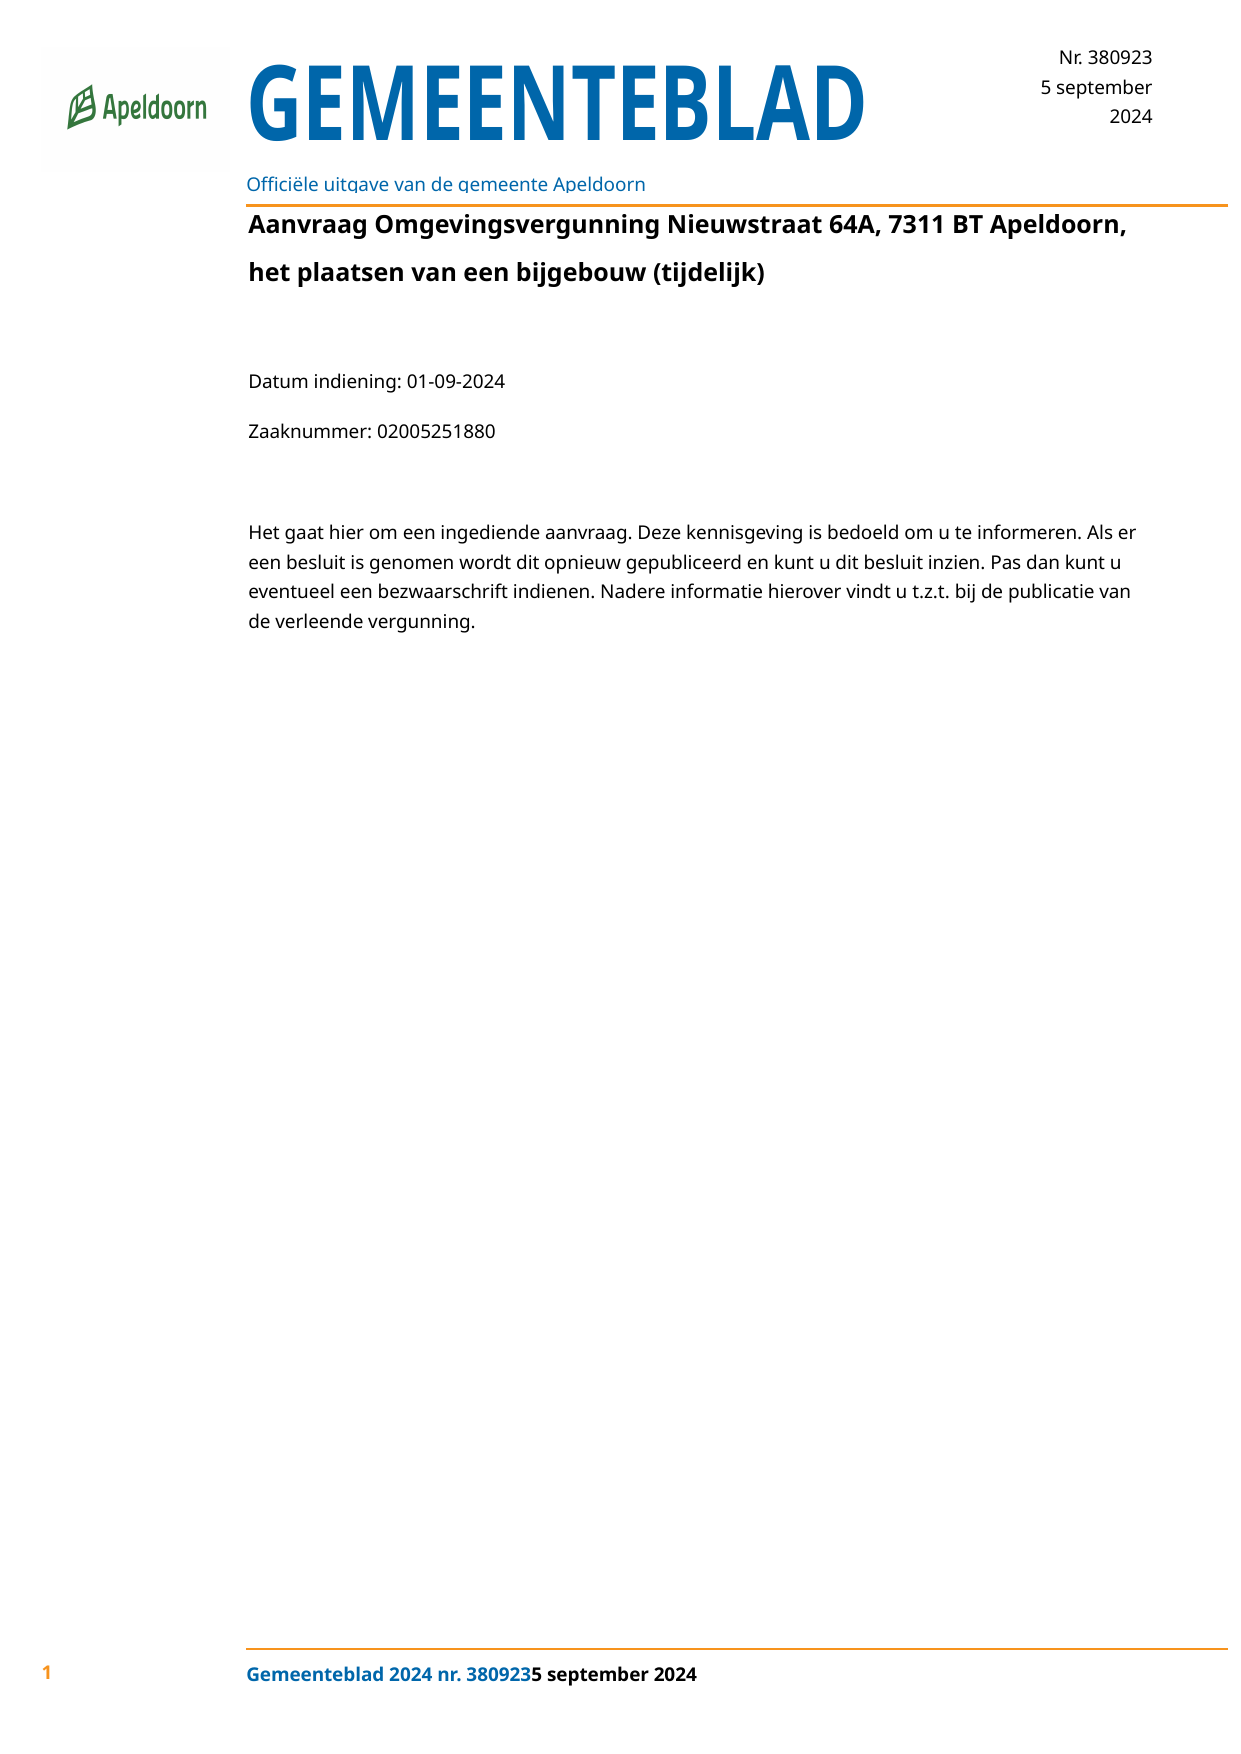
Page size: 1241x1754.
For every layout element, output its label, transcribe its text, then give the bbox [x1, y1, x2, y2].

text Het gaat hier om een ingediende aanvraag. Deze kennisgeving is bedoeld om u te informeren. Als er een besluit is genomen wordt dit opnieuw gepubliceerd en kunt u dit besluit inzien. Pas dan kunt u eventueel een bezwaarschrift indienen. Nadere informatie hierover vindt u t.z.t. bij de publicatie van de verleende vergunning. [248, 519, 1152, 634]
text Zaaknummer: 02005251880 [248, 419, 1152, 444]
text Aanvraag Omgevingsvergunning Nieuwstraat 64A, 7311 BT Apeldoorn, het plaatsen van een bijgebouw (tijdelijk) [248, 207, 1152, 288]
text Datum indiening: 01-09-2024 [248, 368, 1152, 394]
picture [41, 47, 231, 172]
